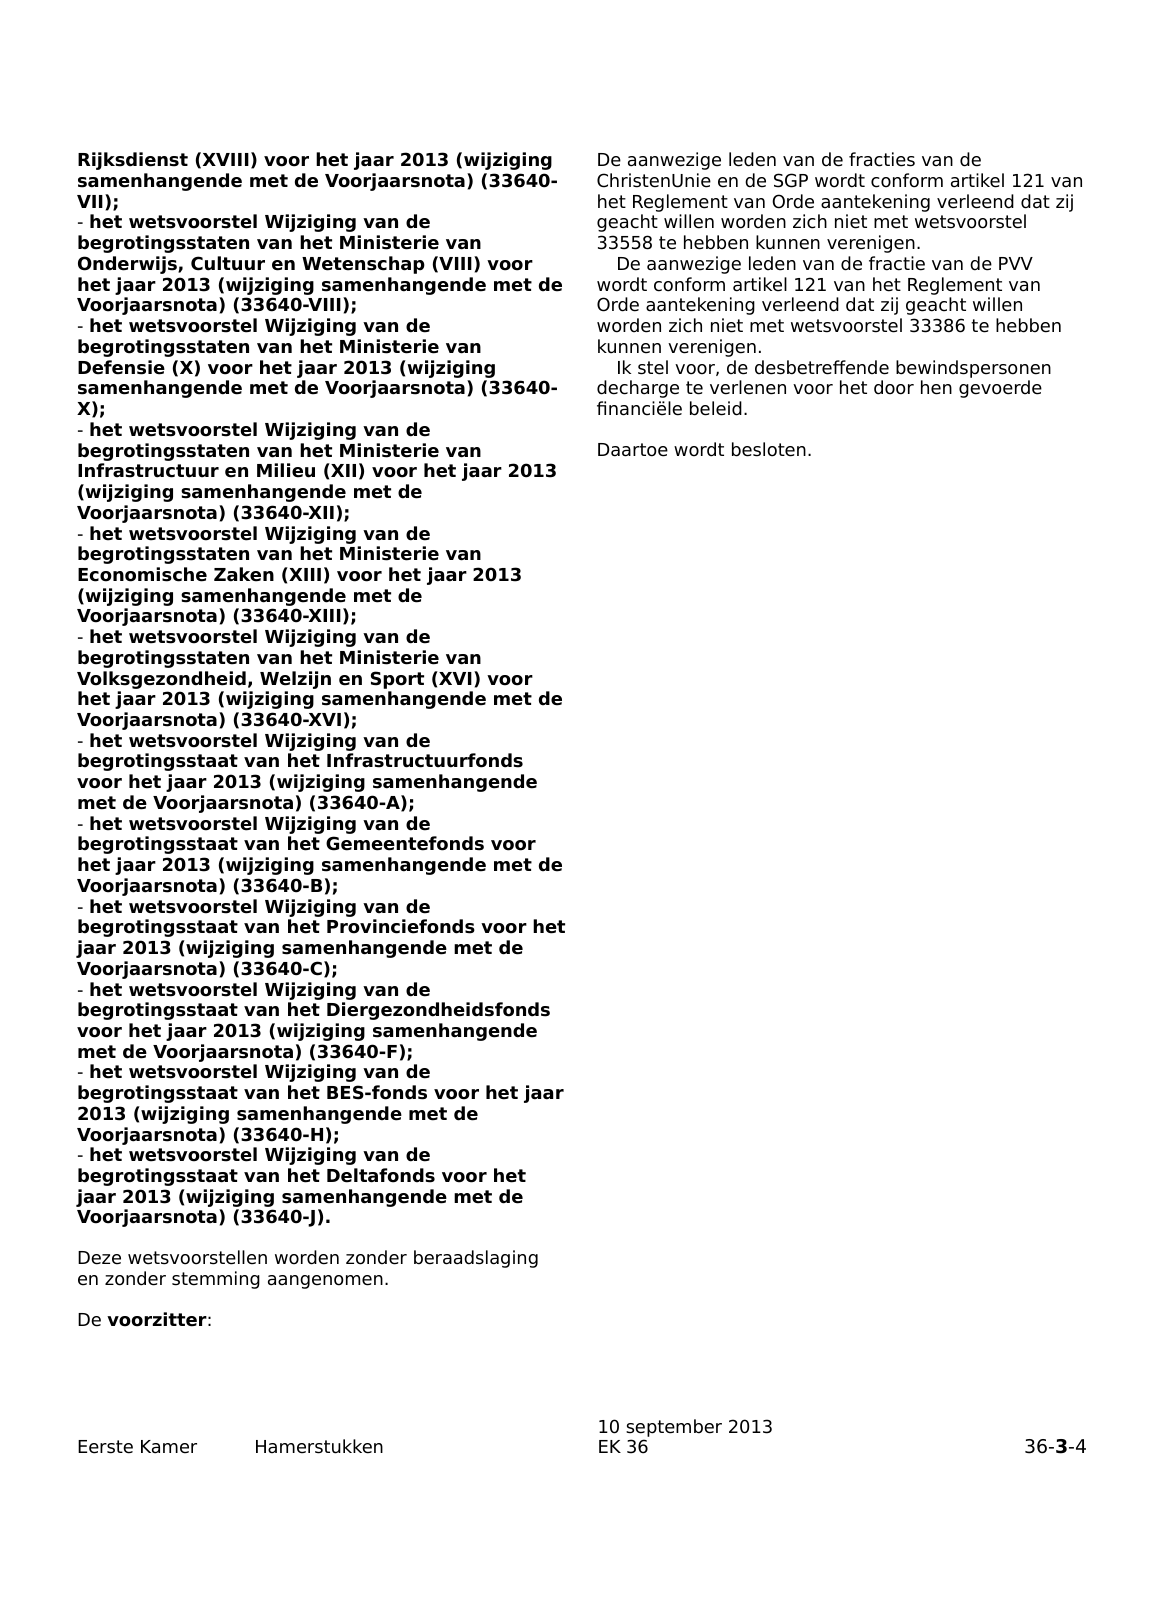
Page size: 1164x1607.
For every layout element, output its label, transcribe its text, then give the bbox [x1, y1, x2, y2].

text De aanwezige leden van de fracties van de ChristenUnie en de SGP wordt conform artikel 121 van het Reglement van Orde aantekening verleend dat zij geacht willen worden zich niet met wetsvoorstel 33558 te hebben kunnen verenigen. [596, 150, 1087, 254]
text - het wetsvoorstel Wijziging van de begrotingsstaten van het Ministerie van Defensie (X) voor het jaar 2013 (wijziging samenhangende met de Voorjaarsnota) (33640-X); [77, 316, 567, 420]
text Rijksdienst (XVIII) voor het jaar 2013 (wijziging samenhangende met de Voorjaarsnota) (33640-VII); [77, 150, 567, 212]
text De aanwezige leden van de fractie van de PVV wordt conform artikel 121 van het Reglement van Orde aantekening verleend dat zij geacht willen worden zich niet met wetsvoorstel 33386 te hebben kunnen verenigen. [596, 254, 1087, 357]
text De voorzitter: [77, 1309, 567, 1330]
text - het wetsvoorstel Wijziging van de begrotingsstaat van het Diergezondheidsfonds voor het jaar 2013 (wijziging samenhangende met de Voorjaarsnota) (33640-F); [77, 979, 567, 1062]
text - het wetsvoorstel Wijziging van de begrotingsstaten van het Ministerie van Economische Zaken (XIII) voor het jaar 2013 (wijziging samenhangende met de Voorjaarsnota) (33640-XIII); [77, 523, 567, 627]
text - het wetsvoorstel Wijziging van de begrotingsstaat van het Provinciefonds voor het jaar 2013 (wijziging samenhangende met de Voorjaarsnota) (33640-C); [77, 896, 567, 979]
text Daartoe wordt besloten. [596, 440, 1087, 460]
text - het wetsvoorstel Wijziging van de begrotingsstaat van het Deltafonds voor het jaar 2013 (wijziging samenhangende met de Voorjaarsnota) (33640-J). [77, 1145, 567, 1228]
text - het wetsvoorstel Wijziging van de begrotingsstaat van het Infrastructuurfonds voor het jaar 2013 (wijziging samenhangende met de Voorjaarsnota) (33640-A); [77, 731, 567, 813]
text Deze wetsvoorstellen worden zonder beraadslaging en zonder stemming aangenomen. [77, 1248, 567, 1289]
text - het wetsvoorstel Wijziging van de begrotingsstaat van het BES-fonds voor het jaar 2013 (wijziging samenhangende met de Voorjaarsnota) (33640-H); [77, 1062, 567, 1145]
text Ik stel voor, de desbetreffende bewindspersonen decharge te verlenen voor het door hen gevoerde financiële beleid. [596, 357, 1087, 420]
text - het wetsvoorstel Wijziging van de begrotingsstaten van het Ministerie van Volksgezondheid, Welzijn en Sport (XVI) voor het jaar 2013 (wijziging samenhangende met de Voorjaarsnota) (33640-XVI); [77, 627, 567, 731]
text - het wetsvoorstel Wijziging van de begrotingsstaten van het Ministerie van Infrastructuur en Milieu (XII) voor het jaar 2013 (wijziging samenhangende met de Voorjaarsnota) (33640-XII); [77, 420, 567, 523]
text - het wetsvoorstel Wijziging van de begrotingsstaat van het Gemeentefonds voor het jaar 2013 (wijziging samenhangende met de Voorjaarsnota) (33640-B); [77, 813, 567, 896]
text - het wetsvoorstel Wijziging van de begrotingsstaten van het Ministerie van Onderwijs, Cultuur en Wetenschap (VIII) voor het jaar 2013 (wijziging samenhangende met de Voorjaarsnota) (33640-VIII); [77, 212, 567, 316]
